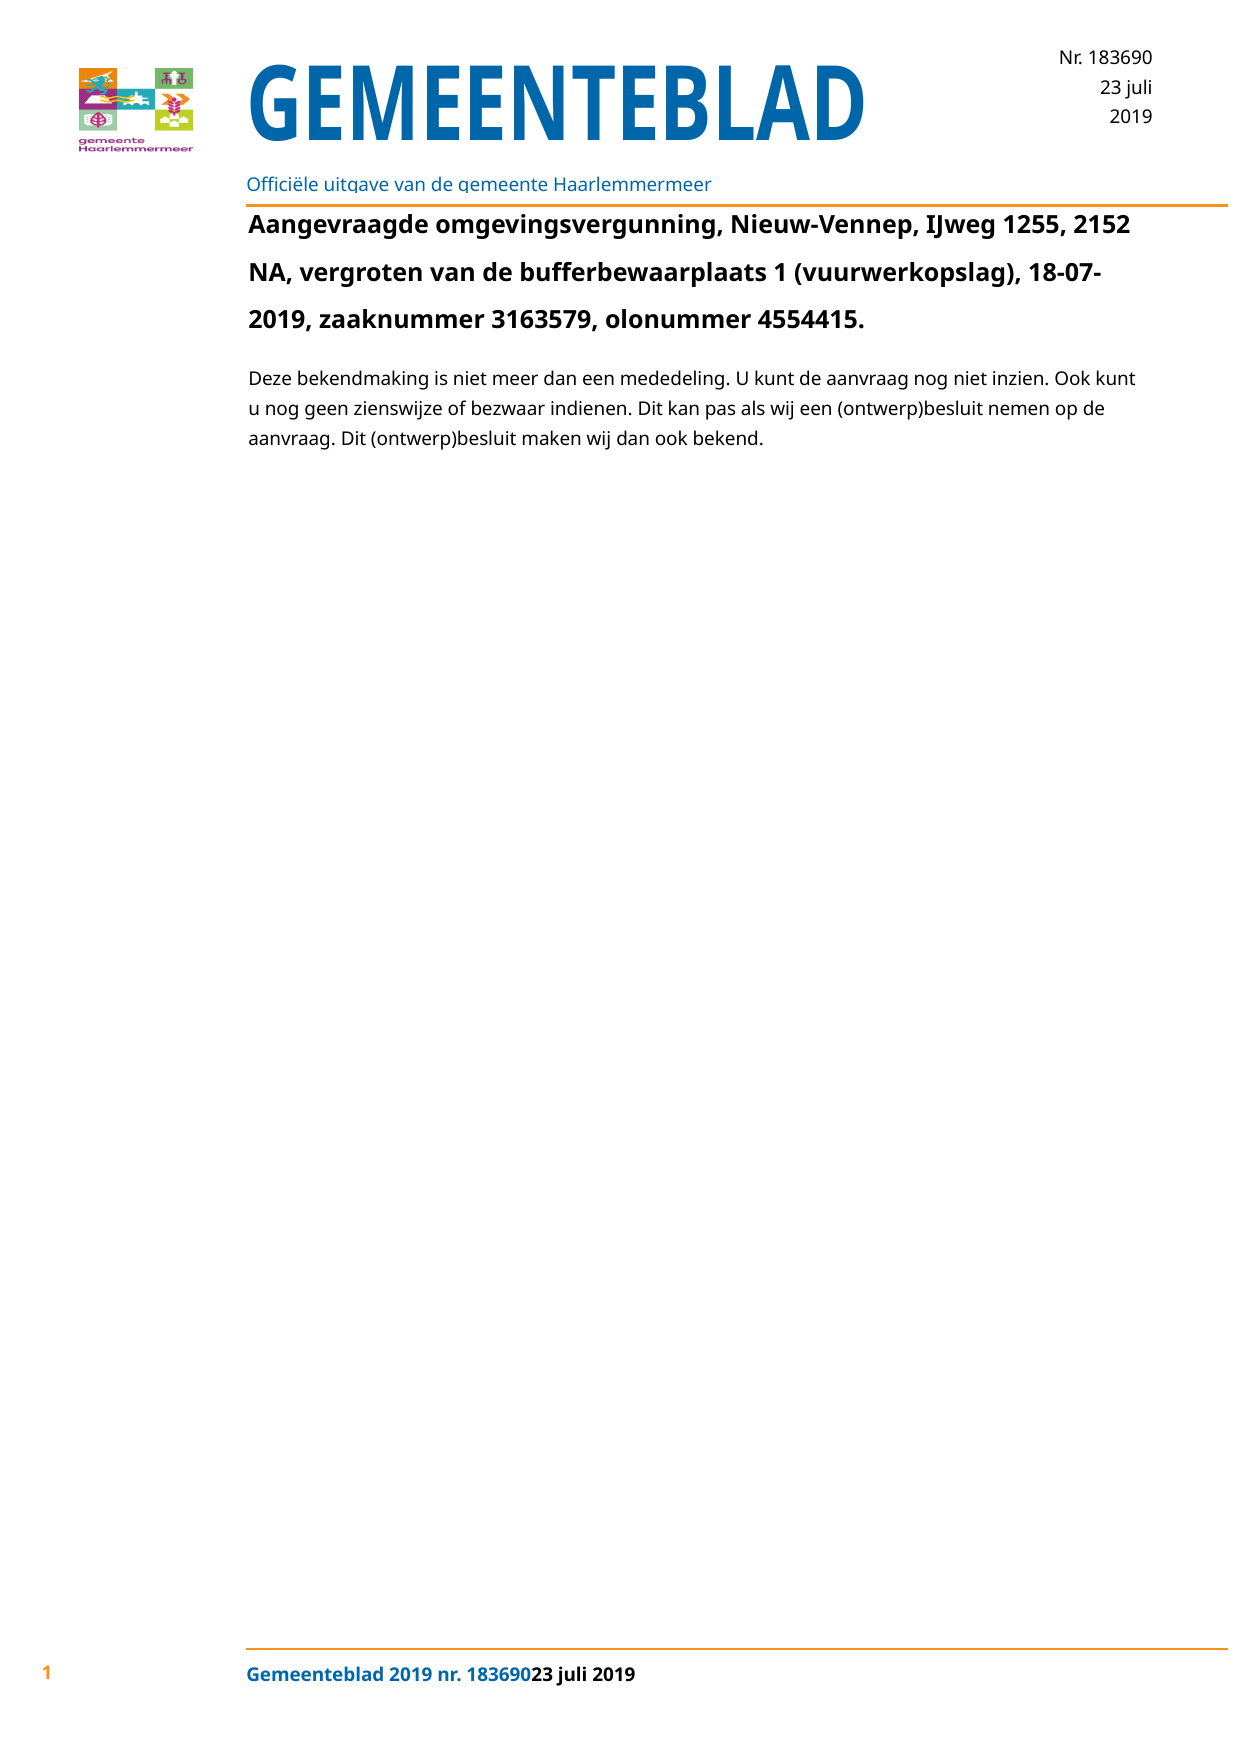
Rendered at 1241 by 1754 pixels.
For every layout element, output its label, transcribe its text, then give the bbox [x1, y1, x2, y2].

text Aangevraagde omgevingsvergunning, Nieuw-Vennep, IJweg 1255, 2152 NA, vergroten van de bufferbewaarplaats 1 (vuurwerkopslag), 18-07-2019, zaaknummer 3163579, olonummer 4554415. [248, 207, 1152, 336]
text Deze bekendmaking is niet meer dan een mededeling. U kunt de aanvraag nog niet inzien. Ook kunt u nog geen zienswijze of bezwaar indienen. Dit kan pas als wij een (ontwerp)besluit nemen op de aanvraag. Dit (ontwerp)besluit maken wij dan ook bekend. [248, 366, 1152, 450]
picture [41, 47, 231, 172]
